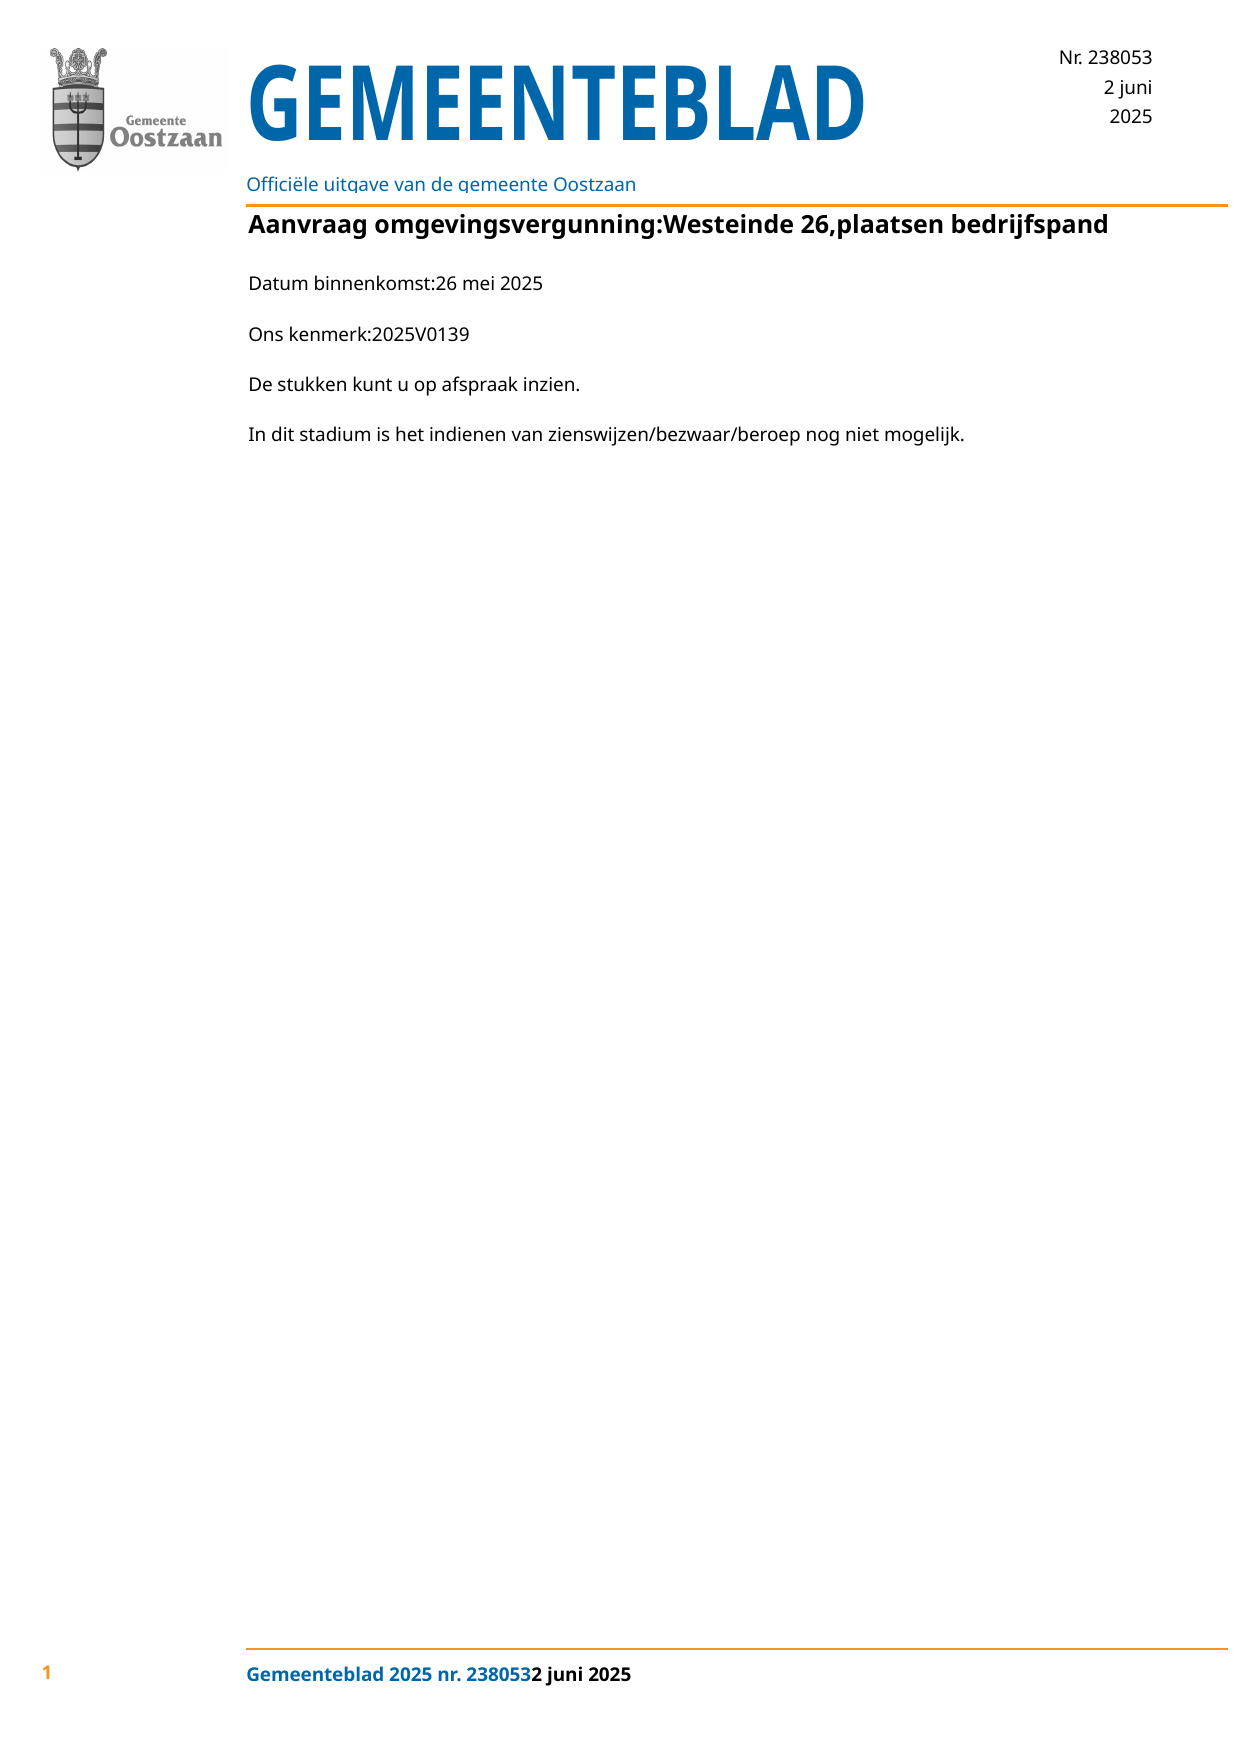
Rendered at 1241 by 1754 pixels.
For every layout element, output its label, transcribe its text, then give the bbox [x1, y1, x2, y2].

picture [41, 47, 231, 172]
text In dit stadium is het indienen van zienswijzen/bezwaar/beroep nog niet mogelijk. [248, 422, 1152, 447]
text Aanvraag omgevingsvergunning:Westeinde 26,plaatsen bedrijfspand [248, 207, 1152, 241]
text Ons kenmerk:2025V0139 [248, 321, 1152, 346]
text De stukken kunt u op afspraak inzien. [248, 371, 1152, 397]
text Datum binnenkomst:26 mei 2025 [248, 270, 1152, 296]
